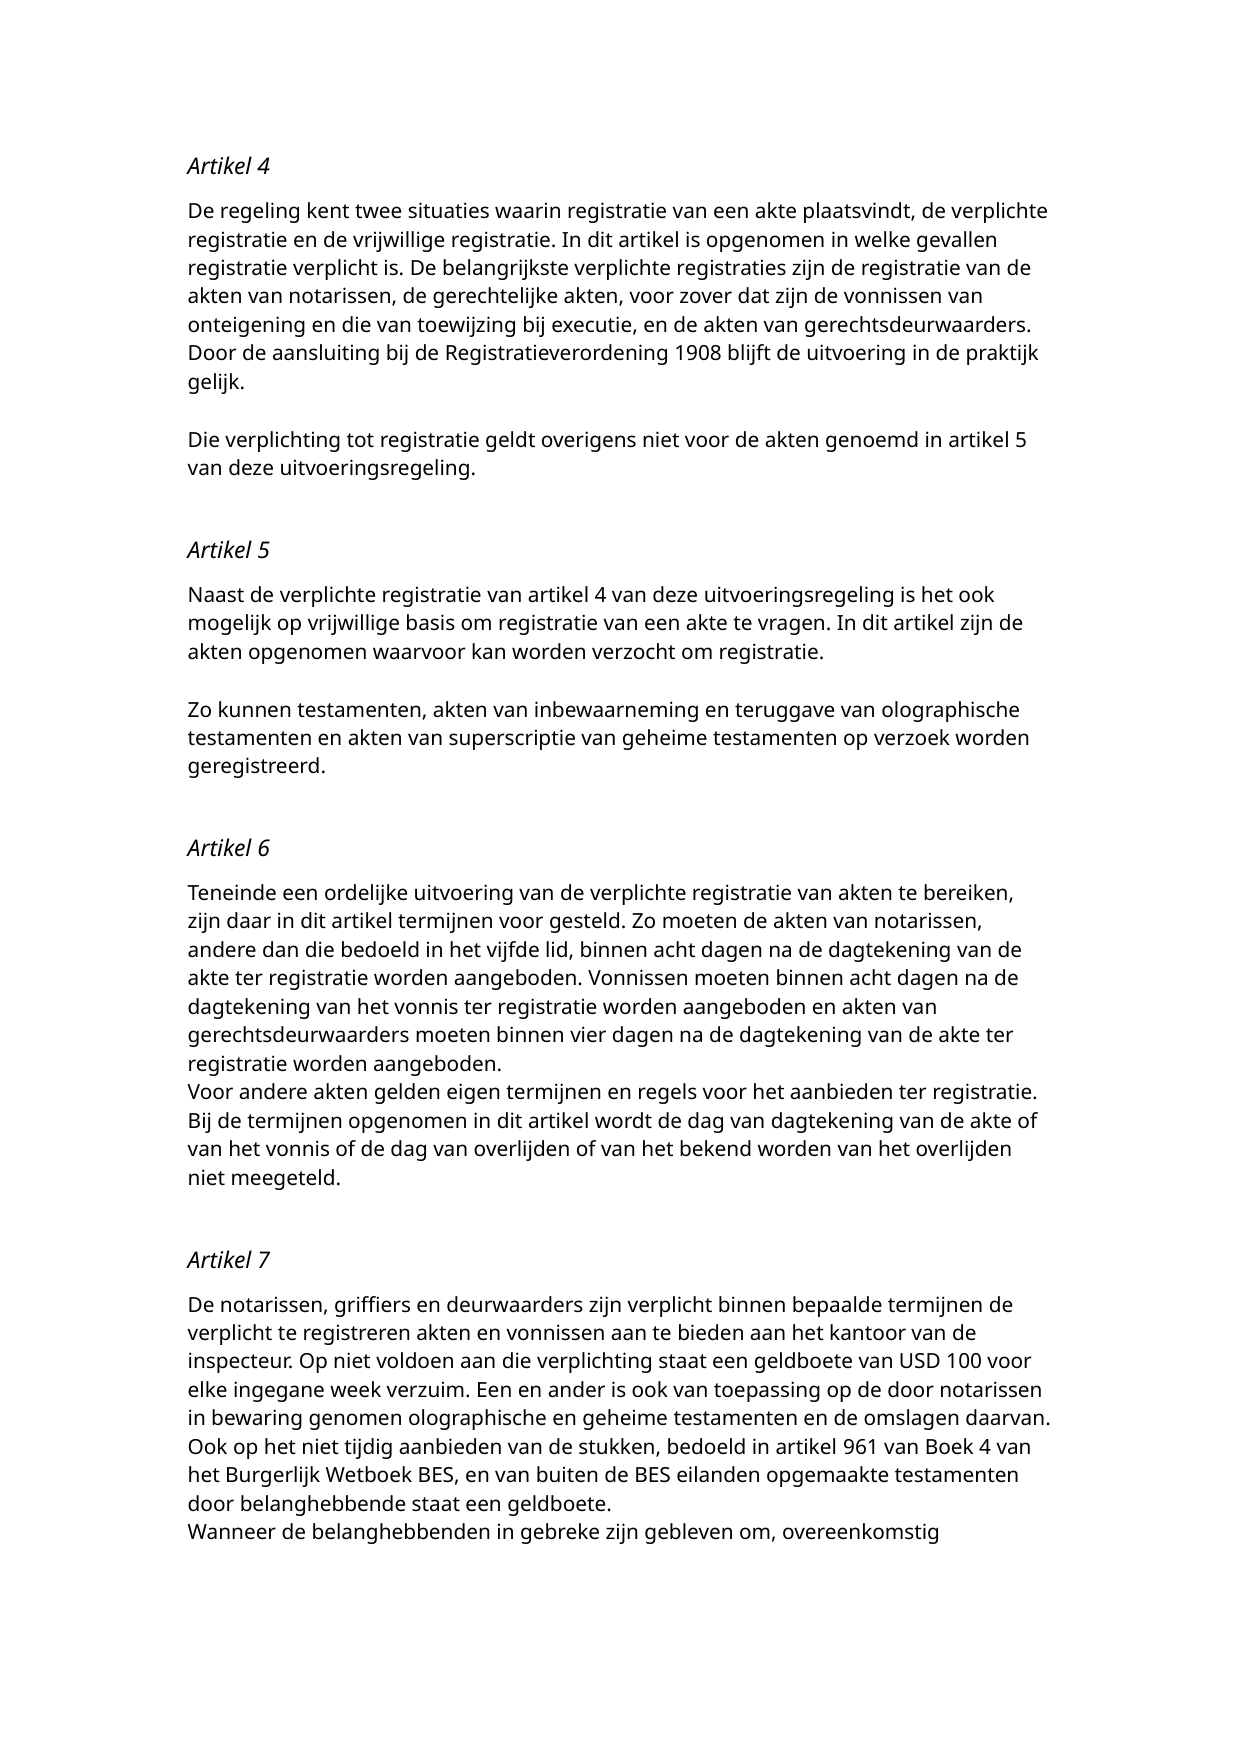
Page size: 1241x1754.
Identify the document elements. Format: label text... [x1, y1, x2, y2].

subtitle Artikel 6 [187, 832, 1053, 863]
subtitle Artikel 4 [187, 150, 1053, 181]
text Wanneer de belanghebbenden in gebreke zijn gebleven om, overeenkomstig [187, 1517, 1053, 1546]
subtitle Artikel 7 [187, 1243, 1053, 1275]
text De notarissen, griffiers en deurwaarders zijn verplicht binnen bepaalde termijnen de verplicht te registreren akten en vonnissen aan te bieden aan het kantoor van de inspecteur. Op niet voldoen aan die verplichting staat een geldboete van USD 100 voor elke ingegane week verzuim. Een en ander is ook van toepassing op de door notarissen in bewaring genomen olographische en geheime testamenten en de omslagen daarvan. [187, 1290, 1053, 1432]
text Zo kunnen testamenten, akten van inbewaarneming en teruggave van olographische testamenten en akten van superscriptie van geheime testamenten op verzoek worden geregistreerd. [187, 695, 1053, 780]
text Naast de verplichte registratie van artikel 4 van deze uitvoeringsregeling is het ook mogelijk op vrijwillige basis om registratie van een akte te vragen. In dit artikel zijn de akten opgenomen waarvoor kan worden verzocht om registratie. [187, 580, 1053, 665]
subtitle Artikel 5 [187, 534, 1053, 565]
text Voor andere akten gelden eigen termijnen en regels voor het aanbieden ter registratie. Bij de termijnen opgenomen in dit artikel wordt de dag van dagtekening van de akte of van het vonnis of de dag van overlijden of van het bekend worden van het overlijden niet meegeteld. [187, 1077, 1053, 1191]
text Ook op het niet tijdig aanbieden van de stukken, bedoeld in artikel 961 van Boek 4 van het Burgerlijk Wetboek BES, en van buiten de BES eilanden opgemaakte testamenten door belanghebbende staat een geldboete. [187, 1432, 1053, 1517]
text Teneinde een ordelijke uitvoering van de verplichte registratie van akten te bereiken, zijn daar in dit artikel termijnen voor gesteld. Zo moeten de akten van notarissen, andere dan die bedoeld in het vijfde lid, binnen acht dagen na de dagtekening van de akte ter registratie worden aangeboden. Vonnissen moeten binnen acht dagen na de dagtekening van het vonnis ter registratie worden aangeboden en akten van gerechtsdeurwaarders moeten binnen vier dagen na de dagtekening van de akte ter registratie worden aangeboden. [187, 878, 1053, 1077]
text Die verplichting tot registratie geldt overigens niet voor de akten genoemd in artikel 5 van deze uitvoeringsregeling. [187, 425, 1053, 482]
text De regeling kent twee situaties waarin registratie van een akte plaatsvindt, de verplichte registratie en de vrijwillige registratie. In dit artikel is opgenomen in welke gevallen registratie verplicht is. De belangrijkste verplichte registraties zijn de registratie van de akten van notarissen, de gerechtelijke akten, voor zover dat zijn de vonnissen van onteigening en die van toewijzing bij executie, en de akten van gerechtsdeurwaarders. Door de aansluiting bij de Registratieverordening 1908 blijft de uitvoering in de praktijk gelijk. [187, 196, 1053, 395]
